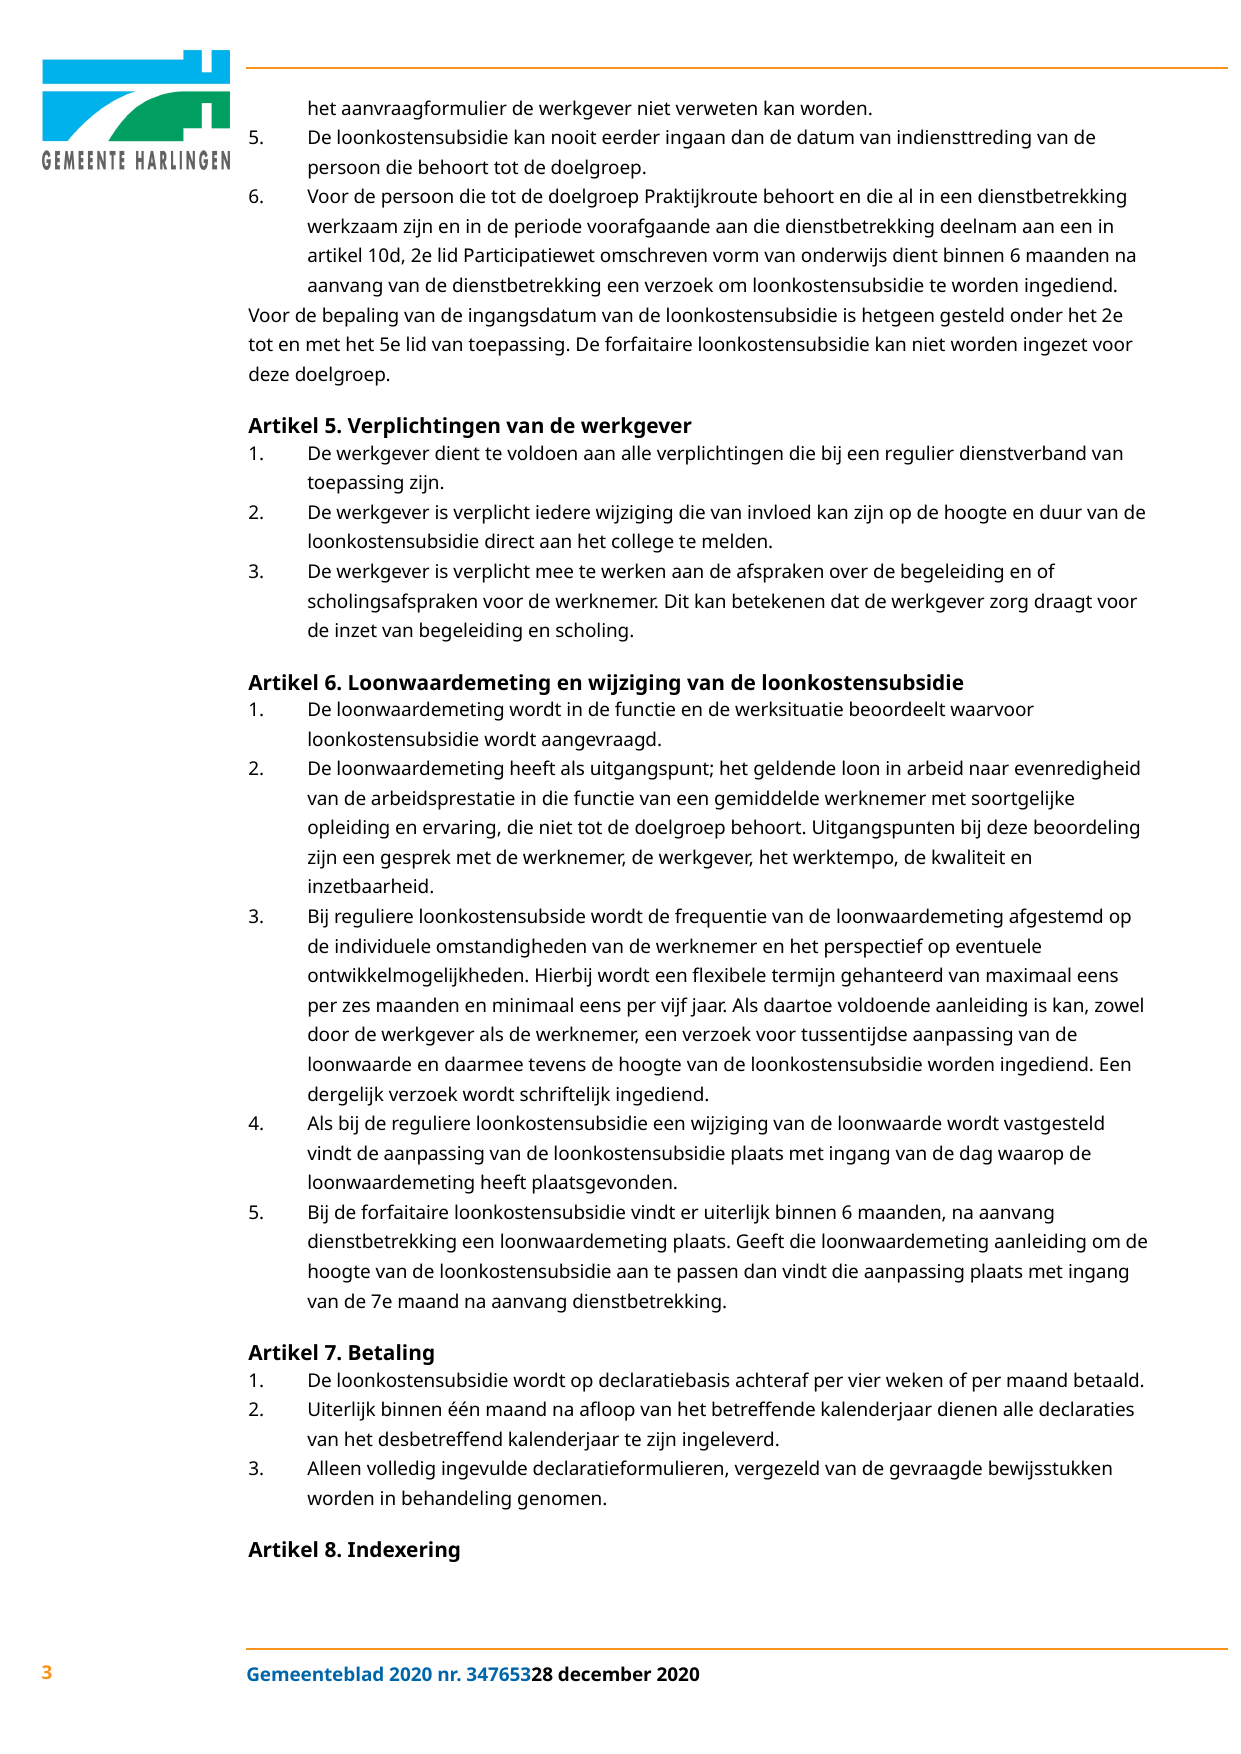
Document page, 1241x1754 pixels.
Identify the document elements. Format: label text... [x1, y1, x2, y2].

text Artikel 8. Indexering [248, 1536, 1152, 1564]
text Artikel 7. Betaling [248, 1338, 1152, 1367]
list De loonwaardemeting wordt in de functie en de werksituatie beoordeelt waarvoor loonkostensubsidie wordt aangevraagd. [248, 696, 1152, 752]
picture [41, 47, 231, 172]
list Als bij de reguliere loonkostensubsidie een wijziging van de loonwaarde wordt vastgesteld vindt de aanpassing van de loonkostensubsidie plaats met ingang van de dag waarop de loonwaardemeting heeft plaatsgevonden. [248, 1110, 1152, 1195]
list De werkgever is verplicht iedere wijziging die van invloed kan zijn op de hoogte en duur van de loonkostensubsidie direct aan het college te melden. [248, 499, 1152, 554]
list Alleen volledig ingevulde declaratieformulieren, vergezeld van de gevraagde bewijsstukken worden in behandeling genomen. [248, 1456, 1152, 1511]
list Bij de forfaitaire loonkostensubsidie vindt er uiterlijk binnen 6 maanden, na aanvang dienstbetrekking een loonwaardemeting plaats. Geeft die loonwaardemeting aanleiding om de hoogte van de loonkostensubsidie aan te passen dan vindt die aanpassing plaats met ingang van de 7e maand na aanvang dienstbetrekking. [248, 1199, 1152, 1314]
list Uiterlijk binnen één maand na afloop van het betreffende kalenderjaar dienen alle declaraties van het desbetreffend kalenderjaar te zijn ingeleverd. [248, 1396, 1152, 1452]
list Bij reguliere loonkostensubside wordt de frequentie van de loonwaardemeting afgestemd op de individuele omstandigheden van de werknemer en het perspectief op eventuele ontwikkelmogelijkheden. Hierbij wordt een flexibele termijn gehanteerd van maximaal eens per zes maanden en minimaal eens per vijf jaar. Als daartoe voldoende aanleiding is kan, zowel door de werkgever als de werknemer, een verzoek voor tussentijdse aanpassing van de loonwaarde en daarmee tevens de hoogte van de loonkostensubsidie worden ingediend. Een dergelijk verzoek wordt schriftelijk ingediend. [248, 903, 1152, 1107]
list De werkgever is verplicht mee te werken aan de afspraken over de begeleiding en of scholingsafspraken voor de werknemer. Dit kan betekenen dat de werkgever zorg draagt voor de inzet van begeleiding en scholing. [248, 558, 1152, 643]
list De loonkostensubsidie wordt op declaratiebasis achteraf per vier weken of per maand betaald. [248, 1367, 1152, 1392]
list De loonwaardemeting heeft als uitgangspunt; het geldende loon in arbeid naar evenredigheid van de arbeidsprestatie in die functie van een gemiddelde werknemer met soortgelijke opleiding en ervaring, die niet tot de doelgroep behoort. Uitgangspunten bij deze beoordeling zijn een gesprek met de werknemer, de werkgever, het werktempo, de kwaliteit en inzetbaarheid. [248, 755, 1152, 899]
list De loonkostensubsidie kan nooit eerder ingaan dan de datum van indiensttreding van de persoon die behoort tot de doelgroep. [248, 124, 1152, 180]
text Voor de bepaling van de ingangsdatum van de loonkostensubsidie is hetgeen gesteld onder het 2e tot en met het 5e lid van toepassing. De forfaitaire loonkostensubsidie kan niet worden ingezet voor deze doelgroep. [248, 302, 1152, 387]
text Artikel 6. Loonwaardemeting en wijziging van de loonkostensubsidie [248, 668, 1152, 696]
text Artikel 5. Verplichtingen van de werkgever [248, 411, 1152, 440]
list het aanvraagformulier de werkgever niet verweten kan worden. [248, 95, 1152, 121]
list Voor de persoon die tot de doelgroep Praktijkroute behoort en die al in een dienstbetrekking werkzaam zijn en in de periode voorafgaande aan die dienstbetrekking deelnam aan een in artikel 10d, 2e lid Participatiewet omschreven vorm van onderwijs dient binnen 6 maanden na aanvang van de dienstbetrekking een verzoek om loonkostensubsidie te worden ingediend. [248, 183, 1152, 298]
list De werkgever dient te voldoen aan alle verplichtingen die bij een regulier dienstverband van toepassing zijn. [248, 440, 1152, 495]
